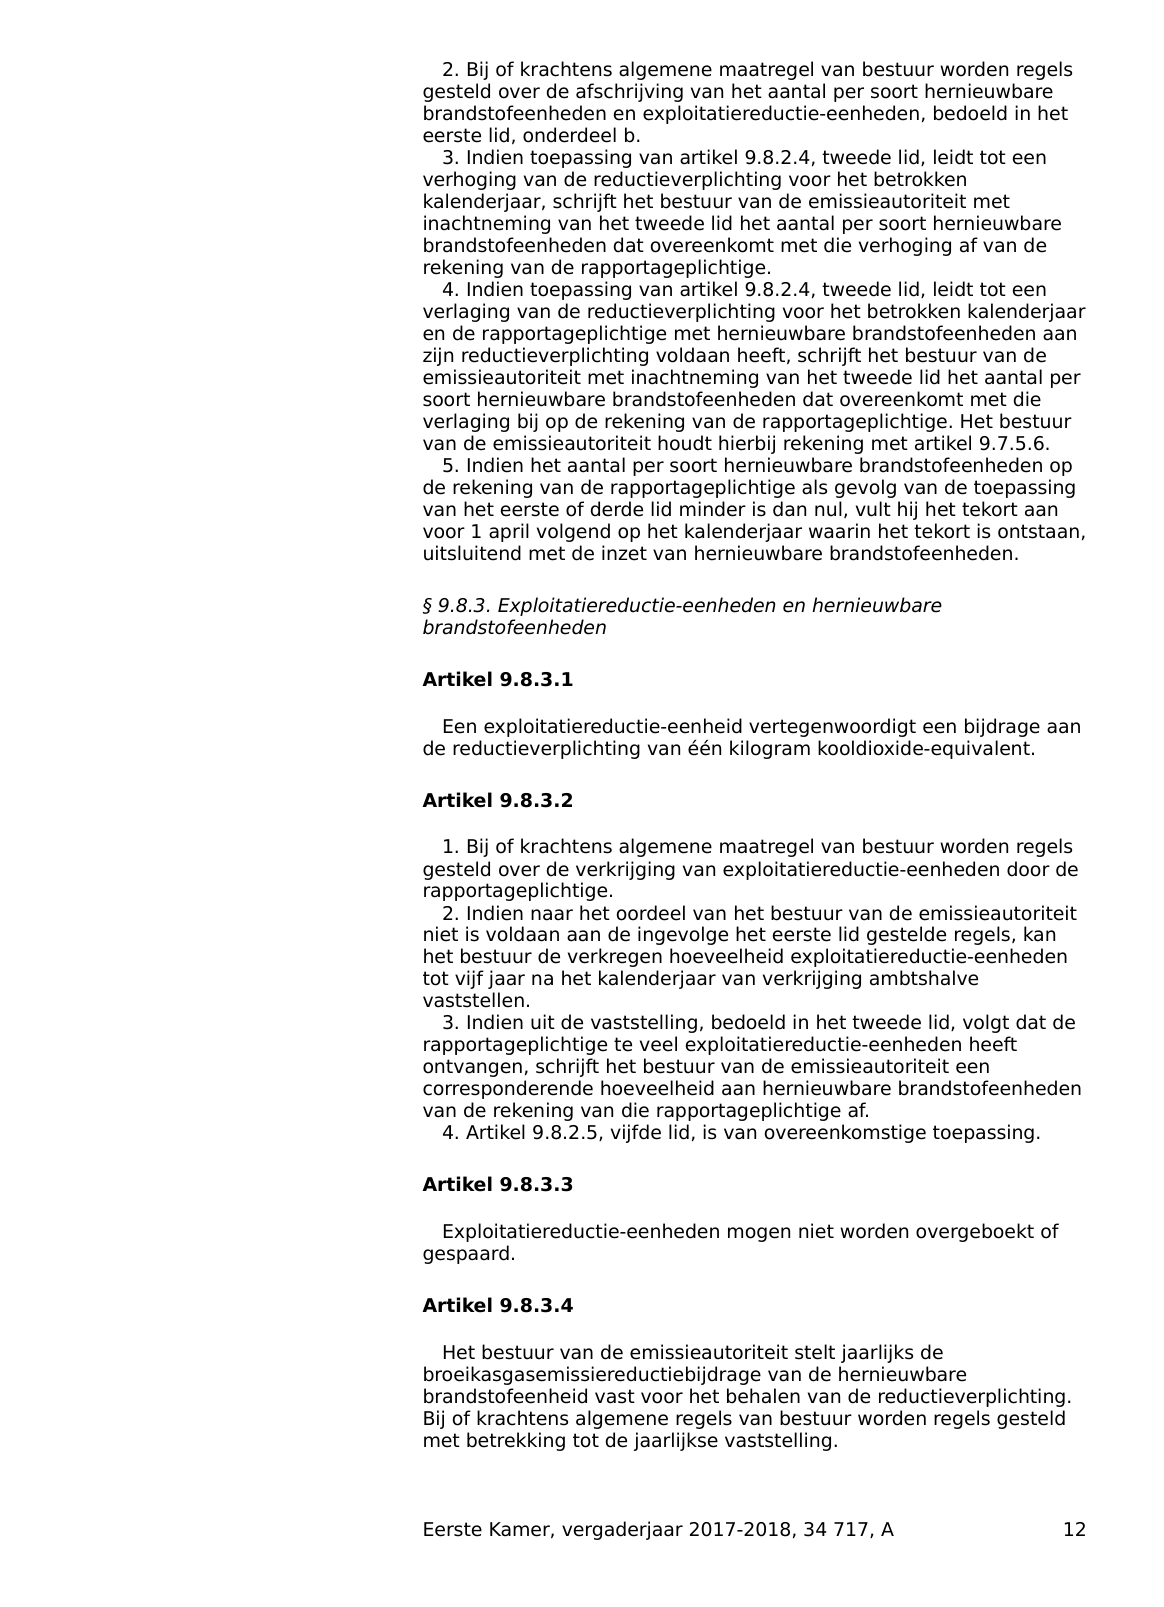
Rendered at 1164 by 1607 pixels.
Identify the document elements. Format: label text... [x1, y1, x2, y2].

text 2. Bij of krachtens algemene maatregel van bestuur worden regels gesteld over de afschrijving van het aantal per soort hernieuwbare brandstofeenheden en exploitatiereductie-eenheden, bedoeld in het eerste lid, onderdeel b. [422, 59, 1087, 147]
subtitle Artikel 9.8.3.1 [422, 668, 1087, 691]
text 4. Indien toepassing van artikel 9.8.2.4, tweede lid, leidt tot een verlaging van de reductieverplichting voor het betrokken kalenderjaar en de rapportageplichtige met hernieuwbare brandstofeenheden aan zijn reductieverplichting voldaan heeft, schrijft het bestuur van de emissieautoriteit met inachtneming van het tweede lid het aantal per soort hernieuwbare brandstofeenheden dat overeenkomt met die verlaging bij op de rekening van de rapportageplichtige. Het bestuur van de emissieautoriteit houdt hierbij rekening met artikel 9.7.5.6. [422, 279, 1087, 455]
text Exploitatiereductie-eenheden mogen niet worden overgeboekt of gespaard. [422, 1221, 1087, 1265]
text 1. Bij of krachtens algemene maatregel van bestuur worden regels gesteld over de verkrijging van exploitatiereductie-eenheden door de rapportageplichtige. [422, 836, 1087, 902]
text 3. Indien uit de vaststelling, bedoeld in het tweede lid, volgt dat de rapportageplichtige te veel exploitatiereductie-eenheden heeft ontvangen, schrijft het bestuur van de emissieautoriteit een corresponderende hoeveelheid aan hernieuwbare brandstofeenheden van de rekening van die rapportageplichtige af. [422, 1012, 1087, 1122]
subtitle Artikel 9.8.3.2 [422, 789, 1087, 811]
subtitle Artikel 9.8.3.3 [422, 1174, 1087, 1196]
text Een exploitatiereductie-eenheid vertegenwoordigt een bijdrage aan de reductieverplichting van één kilogram kooldioxide-equivalent. [422, 716, 1087, 759]
subtitle § 9.8.3. Exploitatiereductie-eenheden en hernieuwbare brandstofeenheden [422, 594, 1087, 638]
subtitle Artikel 9.8.3.4 [422, 1295, 1087, 1317]
text 3. Indien toepassing van artikel 9.8.2.4, tweede lid, leidt tot een verhoging van de reductieverplichting voor het betrokken kalenderjaar, schrijft het bestuur van de emissieautoriteit met inachtneming van het tweede lid het aantal per soort hernieuwbare brandstofeenheden dat overeenkomt met die verhoging af van de rekening van de rapportageplichtige. [422, 147, 1087, 279]
text 5. Indien het aantal per soort hernieuwbare brandstofeenheden op de rekening van de rapportageplichtige als gevolg van de toepassing van het eerste of derde lid minder is dan nul, vult hij het tekort aan voor 1 april volgend op het kalenderjaar waarin het tekort is ontstaan, uitsluitend met de inzet van hernieuwbare brandstofeenheden. [422, 455, 1087, 564]
text 4. Artikel 9.8.2.5, vijfde lid, is van overeenkomstige toepassing. [422, 1122, 1087, 1144]
text 2. Indien naar het oordeel van het bestuur van de emissieautoriteit niet is voldaan aan de ingevolge het eerste lid gestelde regels, kan het bestuur de verkregen hoeveelheid exploitatiereductie-eenheden tot vijf jaar na het kalenderjaar van verkrijging ambtshalve vaststellen. [422, 902, 1087, 1012]
text Het bestuur van de emissieautoriteit stelt jaarlijks de broeikasgasemissiereductiebijdrage van de hernieuwbare brandstofeenheid vast voor het behalen van de reductieverplichting. Bij of krachtens algemene regels van bestuur worden regels gesteld met betrekking tot de jaarlijkse vaststelling. [422, 1342, 1087, 1452]
